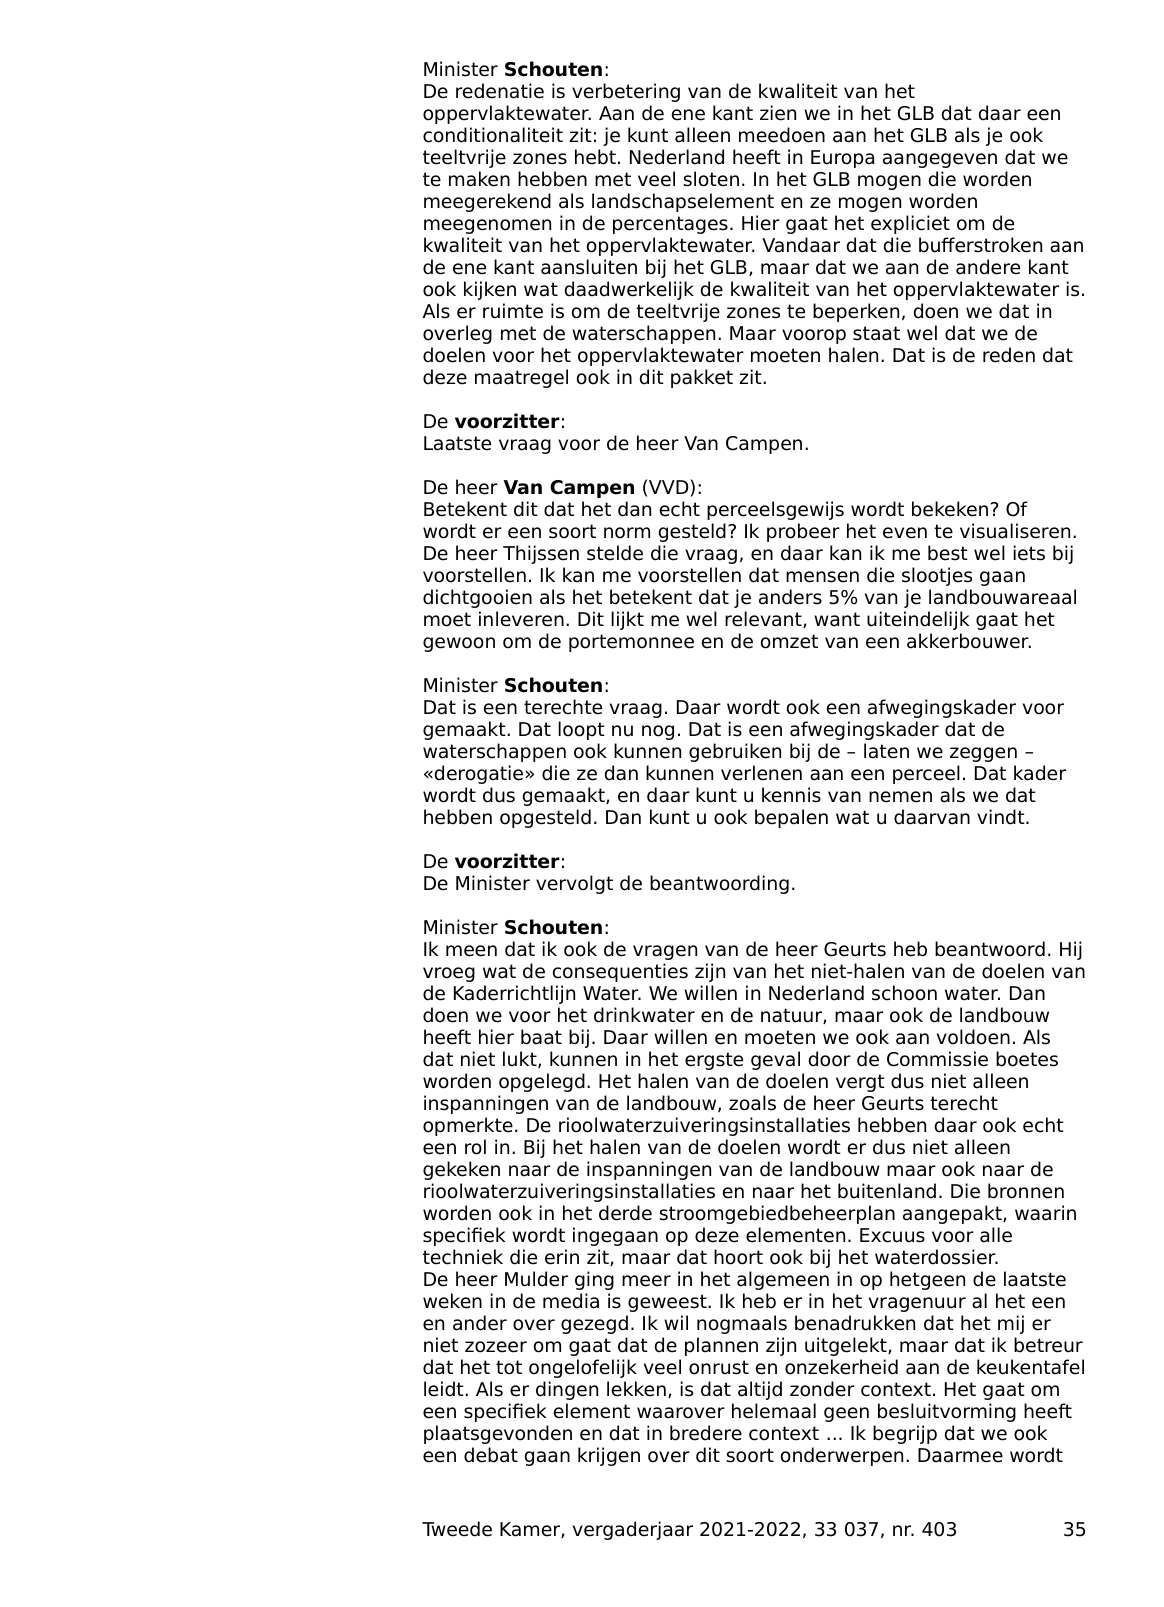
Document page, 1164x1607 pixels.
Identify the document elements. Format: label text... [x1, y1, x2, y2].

text De voorzitter: [422, 411, 1087, 433]
text Minister Schouten: [422, 917, 1087, 939]
text Dat is een terechte vraag. Daar wordt ook een afwegingskader voor gemaakt. Dat loopt nu nog. Dat is een afwegingskader dat de waterschappen ook kunnen gebruiken bij de – laten we zeggen – «derogatie» die ze dan kunnen verlenen aan een perceel. Dat kader wordt dus gemaakt, en daar kunt u kennis van nemen als we dat hebben opgesteld. Dan kunt u ook bepalen wat u daarvan vindt. [422, 697, 1087, 829]
text Laatste vraag voor de heer Van Campen. [422, 433, 1087, 455]
text De redenatie is verbetering van de kwaliteit van het oppervlaktewater. Aan de ene kant zien we in het GLB dat daar een conditionaliteit zit: je kunt alleen meedoen aan het GLB als je ook teeltvrije zones hebt. Nederland heeft in Europa aangegeven dat we te maken hebben met veel sloten. In het GLB mogen die worden meegerekend als landschapselement en ze mogen worden meegenomen in de percentages. Hier gaat het expliciet om de kwaliteit van het oppervlaktewater. Vandaar dat die bufferstroken aan de ene kant aansluiten bij het GLB, maar dat we aan de andere kant ook kijken wat daadwerkelijk de kwaliteit van het oppervlaktewater is. Als er ruimte is om de teeltvrije zones te beperken, doen we dat in overleg met de waterschappen. Maar voorop staat wel dat we de doelen voor het oppervlaktewater moeten halen. Dat is de reden dat deze maatregel ook in dit pakket zit. [422, 81, 1087, 389]
text De heer Mulder ging meer in het algemeen in op hetgeen de laatste weken in de media is geweest. Ik heb er in het vragenuur al het een en ander over gezegd. Ik wil nogmaals benadrukken dat het mij er niet zozeer om gaat dat de plannen zijn uitgelekt, maar dat ik betreur dat het tot ongelofelijk veel onrust en onzekerheid aan de keukentafel leidt. Als er dingen lekken, is dat altijd zonder context. Het gaat om een specifiek element waarover helemaal geen besluitvorming heeft plaatsgevonden en dat in bredere context ... Ik begrijp dat we ook een debat gaan krijgen over dit soort onderwerpen. Daarmee wordt [422, 1269, 1087, 1467]
text De voorzitter: [422, 851, 1087, 873]
text Minister Schouten: [422, 675, 1087, 697]
text De heer Van Campen (VVD): [422, 477, 1087, 499]
text De Minister vervolgt de beantwoording. [422, 873, 1087, 895]
text Betekent dit dat het dan echt perceelsgewijs wordt bekeken? Of wordt er een soort norm gesteld? Ik probeer het even te visualiseren. De heer Thijssen stelde die vraag, en daar kan ik me best wel iets bij voorstellen. Ik kan me voorstellen dat mensen die slootjes gaan dichtgooien als het betekent dat je anders 5% van je landbouwareaal moet inleveren. Dit lijkt me wel relevant, want uiteindelijk gaat het gewoon om de portemonnee en de omzet van een akkerbouwer. [422, 499, 1087, 653]
text Minister Schouten: [422, 59, 1087, 81]
text Ik meen dat ik ook de vragen van de heer Geurts heb beantwoord. Hij vroeg wat de consequenties zijn van het niet-halen van de doelen van de Kaderrichtlijn Water. We willen in Nederland schoon water. Dan doen we voor het drinkwater en de natuur, maar ook de landbouw heeft hier baat bij. Daar willen en moeten we ook aan voldoen. Als dat niet lukt, kunnen in het ergste geval door de Commissie boetes worden opgelegd. Het halen van de doelen vergt dus niet alleen inspanningen van de landbouw, zoals de heer Geurts terecht opmerkte. De rioolwaterzuiveringsinstallaties hebben daar ook echt een rol in. Bij het halen van de doelen wordt er dus niet alleen gekeken naar de inspanningen van de landbouw maar ook naar de rioolwaterzuiveringsinstallaties en naar het buitenland. Die bronnen worden ook in het derde stroomgebiedbeheerplan aangepakt, waarin specifiek wordt ingegaan op deze elementen. Excuus voor alle techniek die erin zit, maar dat hoort ook bij het waterdossier. [422, 939, 1087, 1269]
